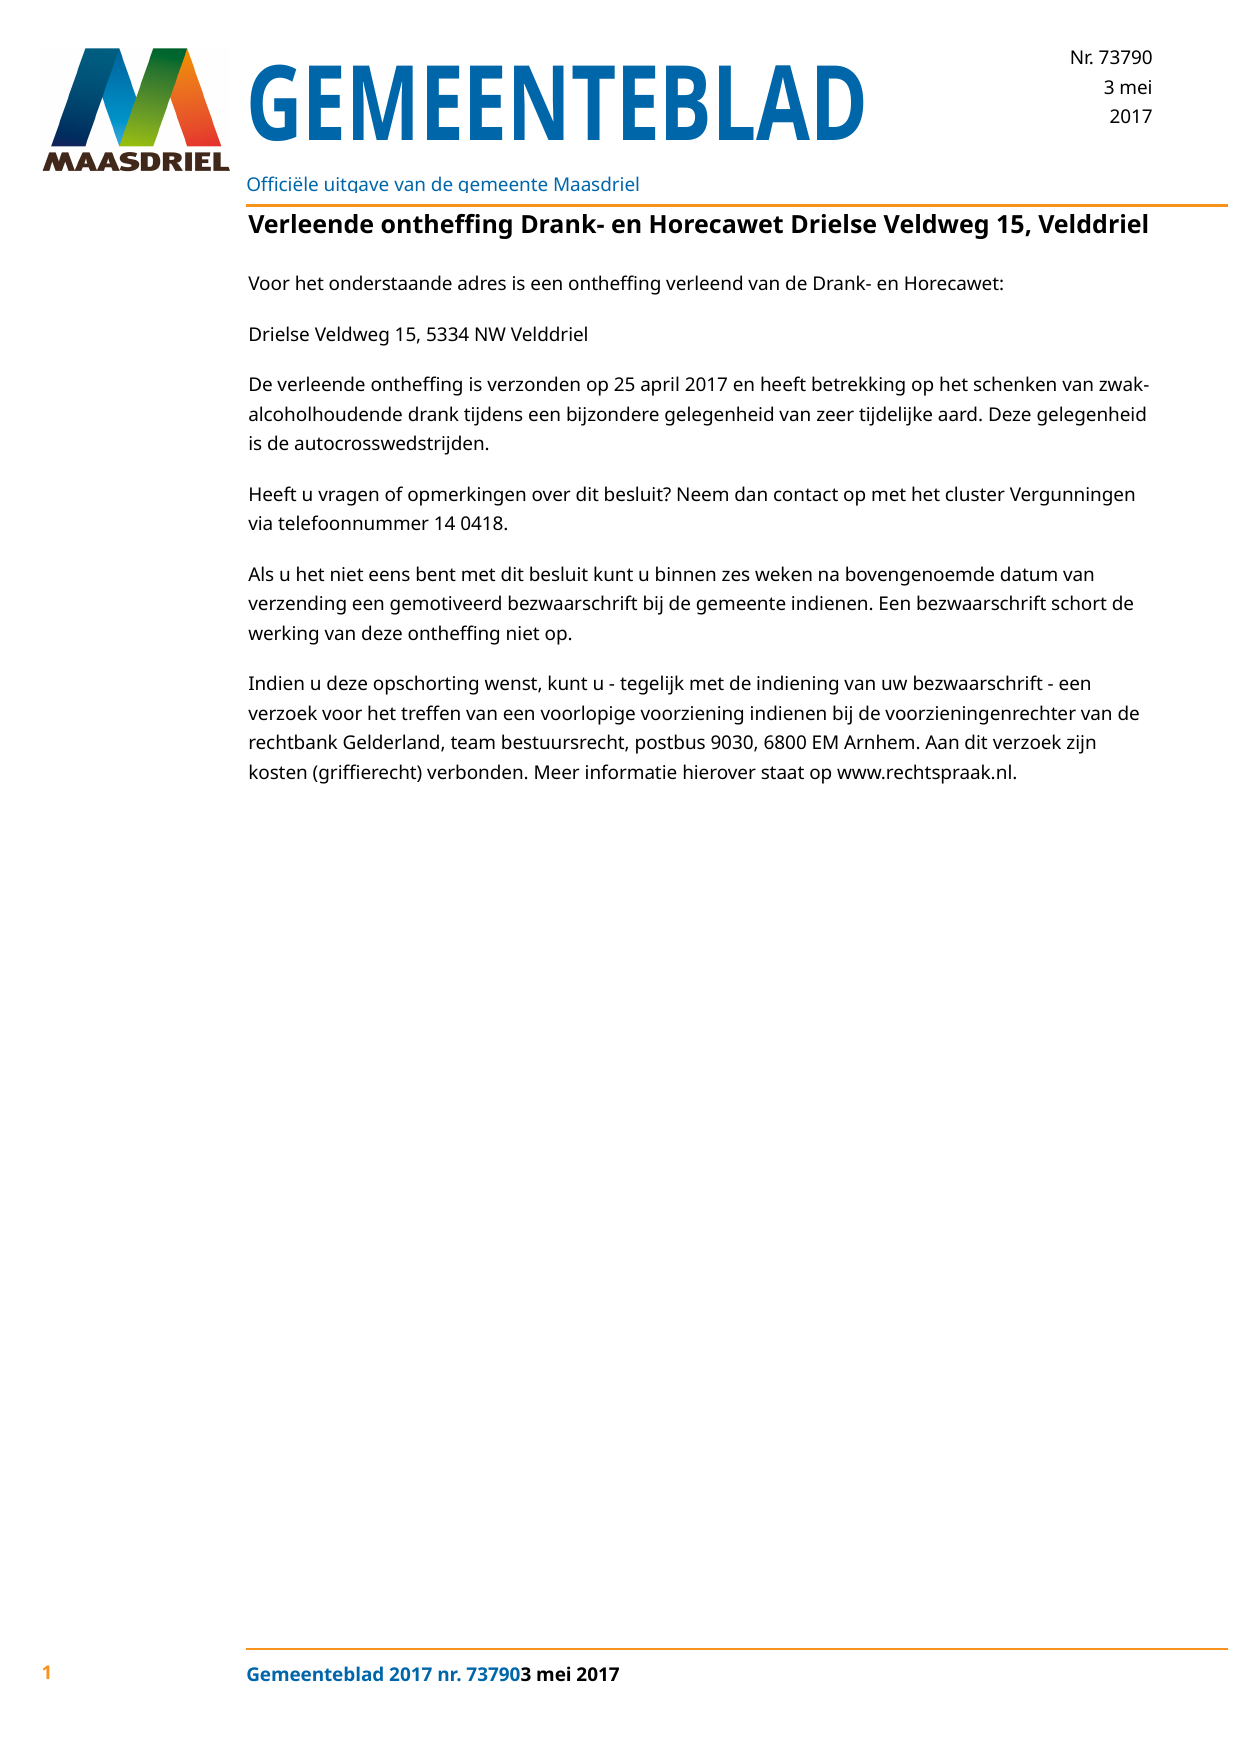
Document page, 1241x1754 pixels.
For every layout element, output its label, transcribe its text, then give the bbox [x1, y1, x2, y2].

text Als u het niet eens bent met dit besluit kunt u binnen zes weken na bovengenoemde datum van verzending een gemotiveerd bezwaarschrift bij de gemeente indienen. Een bezwaarschrift schort de werking van deze ontheffing niet op. [248, 561, 1152, 646]
picture [41, 47, 231, 172]
text Indien u deze opschorting wenst, kunt u - tegelijk met de indiening van uw bezwaarschrift - een verzoek voor het treffen van een voorlopige voorziening indienen bij de voorzieningenrechter van de rechtbank Gelderland, team bestuursrecht, postbus 9030, 6800 EM Arnhem. Aan dit verzoek zijn kosten (griffierecht) verbonden. Meer informatie hierover staat op www.rechtspraak.nl. [248, 670, 1152, 785]
text Verleende ontheffing Drank- en Horecawet Drielse Veldweg 15, Velddriel [248, 207, 1152, 241]
text Heeft u vragen of opmerkingen over dit besluit? Neem dan contact op met het cluster Vergunningen via telefoonnummer 14 0418. [248, 481, 1152, 536]
text De verleende ontheffing is verzonden op 25 april 2017 en heeft betrekking op het schenken van zwak-alcoholhoudende drank tijdens een bijzondere gelegenheid van zeer tijdelijke aard. Deze gelegenheid is de autocrosswedstrijden. [248, 371, 1152, 456]
text Drielse Veldweg 15, 5334 NW Velddriel [248, 321, 1152, 346]
text Voor het onderstaande adres is een ontheffing verleend van de Drank- en Horecawet: [248, 270, 1152, 296]
